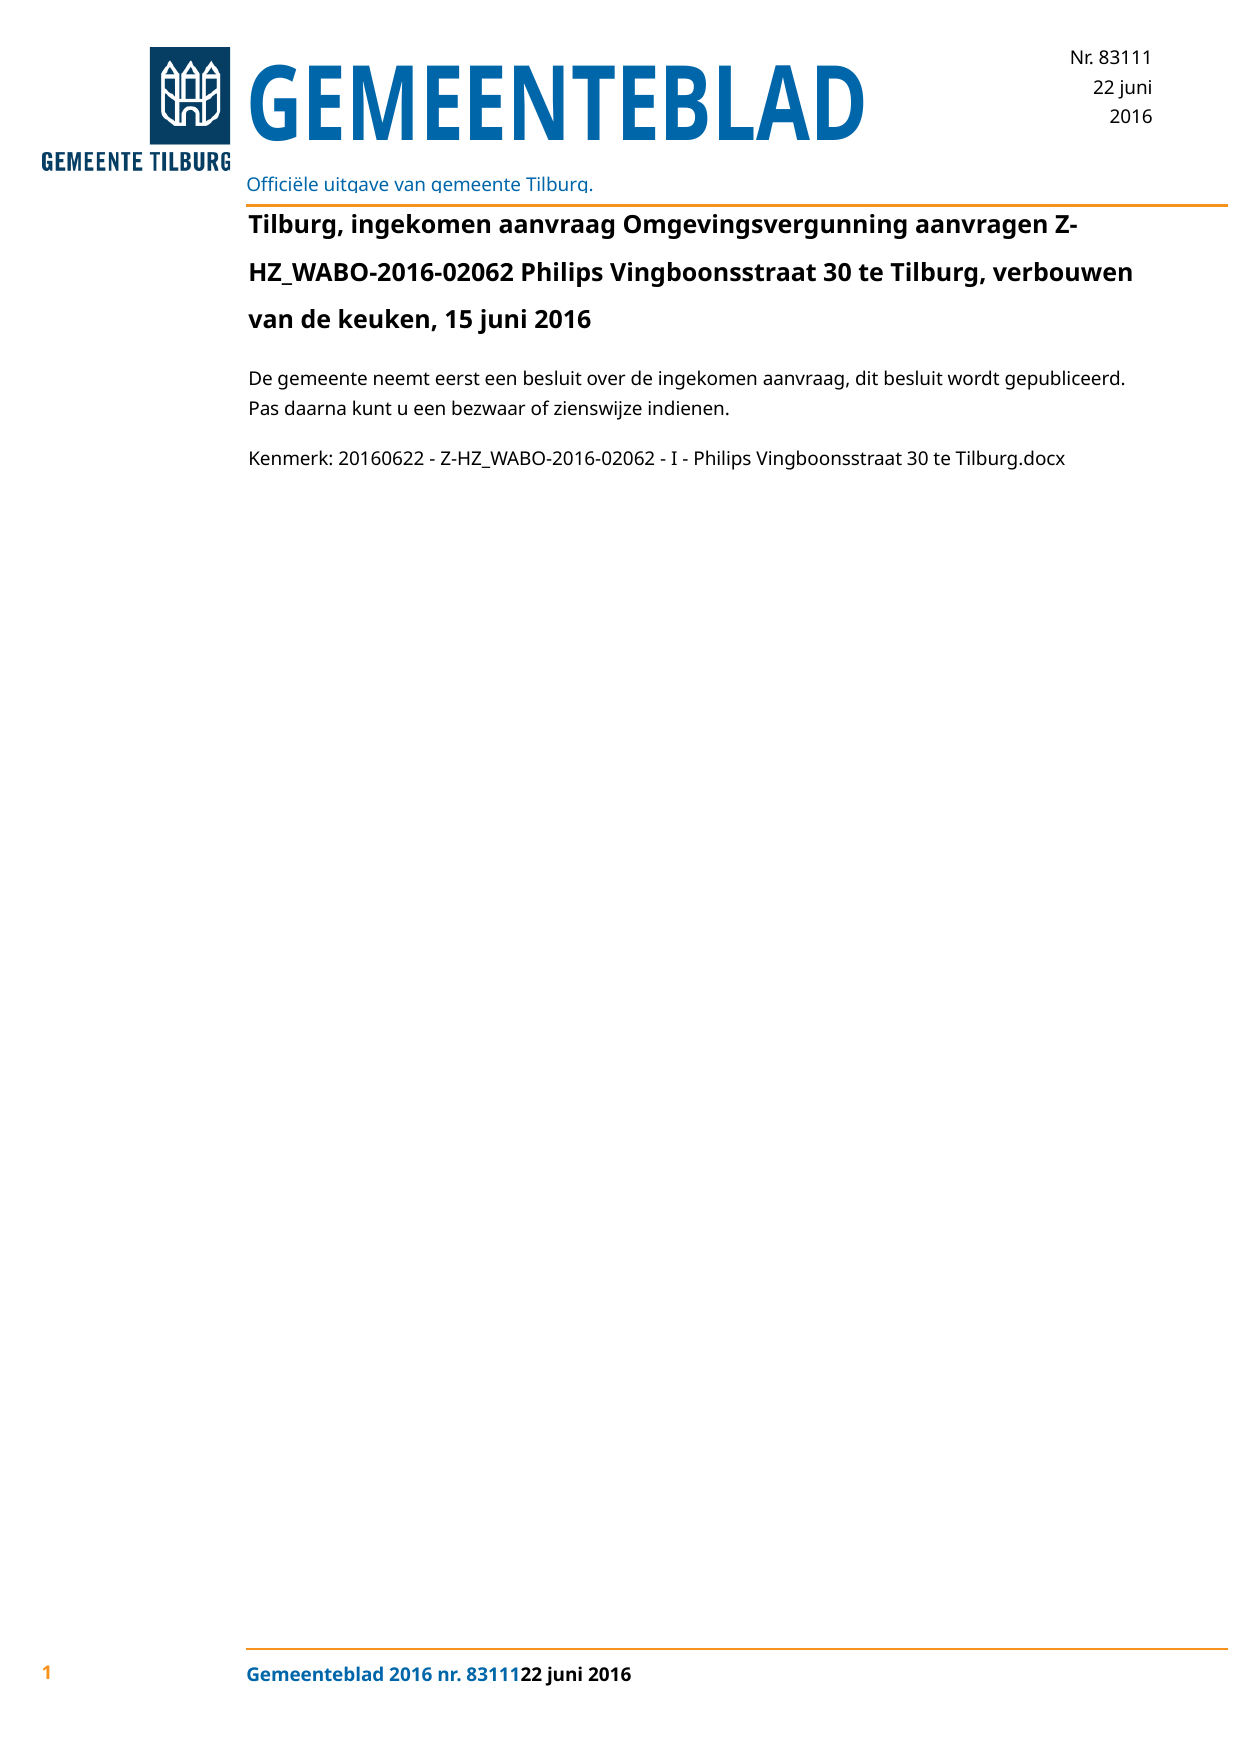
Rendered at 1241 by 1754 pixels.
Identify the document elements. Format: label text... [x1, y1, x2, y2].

picture [41, 47, 231, 172]
text De gemeente neemt eerst een besluit over de ingekomen aanvraag, dit besluit wordt gepubliceerd. Pas daarna kunt u een bezwaar of zienswijze indienen. [248, 366, 1152, 421]
text Kenmerk: 20160622 - Z-HZ_WABO-2016-02062 - I - Philips Vingboonsstraat 30 te Tilburg.docx [248, 446, 1152, 471]
text Tilburg, ingekomen aanvraag Omgevingsvergunning aanvragen Z-HZ_WABO-2016-02062 Philips Vingboonsstraat 30 te Tilburg, verbouwen van de keuken, 15 juni 2016 [248, 207, 1152, 336]
